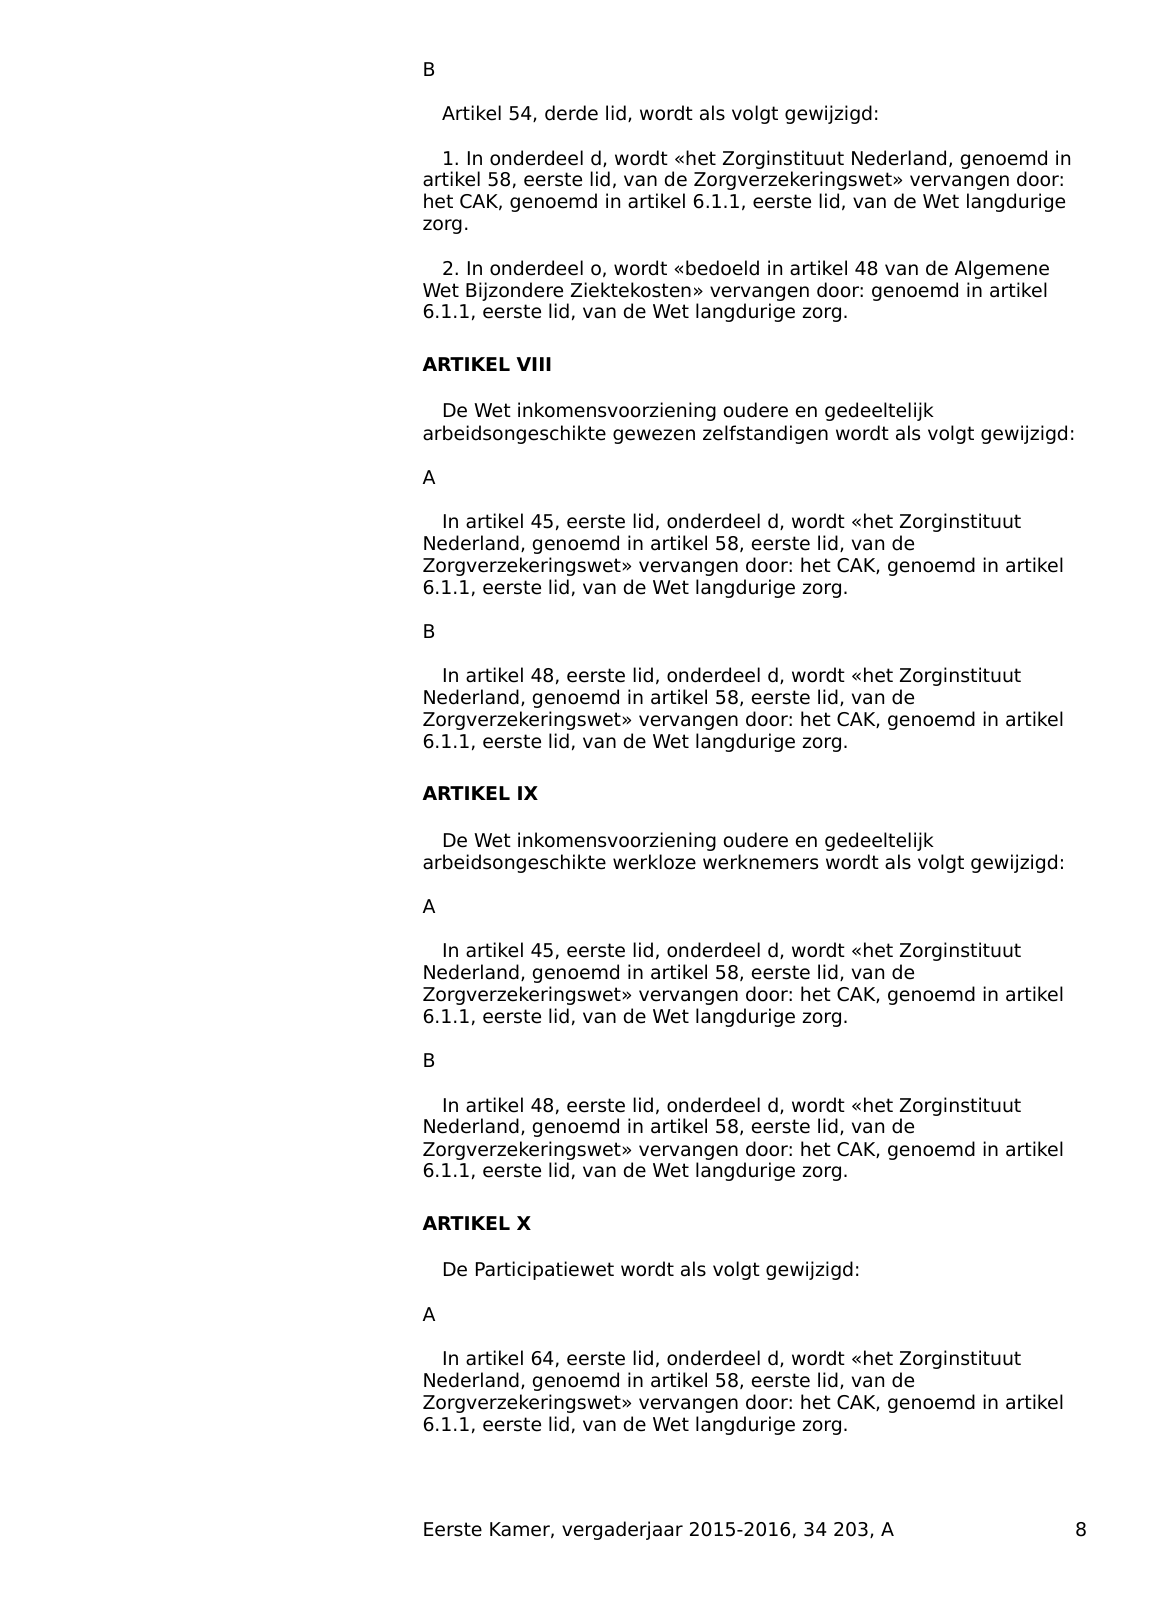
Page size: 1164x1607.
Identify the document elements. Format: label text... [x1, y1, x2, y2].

text De Wet inkomensvoorziening oudere en gedeeltelijk arbeidsongeschikte gewezen zelfstandigen wordt als volgt gewijzigd: [422, 400, 1087, 444]
text In artikel 45, eerste lid, onderdeel d, wordt «het Zorginstituut Nederland, genoemd in artikel 58, eerste lid, van de Zorgverzekeringswet» vervangen door: het CAK, genoemd in artikel 6.1.1, eerste lid, van de Wet langdurige zorg. [422, 511, 1087, 599]
text A [422, 896, 1087, 918]
text Artikel 54, derde lid, wordt als volgt gewijzigd: [422, 103, 1087, 125]
text B [422, 1050, 1087, 1072]
text B [422, 621, 1087, 643]
text De Participatiewet wordt als volgt gewijzigd: [422, 1259, 1087, 1281]
text B [422, 59, 1087, 81]
subtitle ARTIKEL VIII [422, 353, 1087, 375]
text A [422, 467, 1087, 488]
text De Wet inkomensvoorziening oudere en gedeeltelijk arbeidsongeschikte werkloze werknemers wordt als volgt gewijzigd: [422, 830, 1087, 874]
subtitle ARTIKEL IX [422, 783, 1087, 805]
text 2. In onderdeel o, wordt «bedoeld in artikel 48 van de Algemene Wet Bijzondere Ziektekosten» vervangen door: genoemd in artikel 6.1.1, eerste lid, van de Wet langdurige zorg. [422, 257, 1087, 323]
text In artikel 48, eerste lid, onderdeel d, wordt «het Zorginstituut Nederland, genoemd in artikel 58, eerste lid, van de Zorgverzekeringswet» vervangen door: het CAK, genoemd in artikel 6.1.1, eerste lid, van de Wet langdurige zorg. [422, 665, 1087, 753]
text In artikel 48, eerste lid, onderdeel d, wordt «het Zorginstituut Nederland, genoemd in artikel 58, eerste lid, van de Zorgverzekeringswet» vervangen door: het CAK, genoemd in artikel 6.1.1, eerste lid, van de Wet langdurige zorg. [422, 1094, 1087, 1182]
subtitle ARTIKEL X [422, 1212, 1087, 1234]
text In artikel 45, eerste lid, onderdeel d, wordt «het Zorginstituut Nederland, genoemd in artikel 58, eerste lid, van de Zorgverzekeringswet» vervangen door: het CAK, genoemd in artikel 6.1.1, eerste lid, van de Wet langdurige zorg. [422, 940, 1087, 1028]
text 1. In onderdeel d, wordt «het Zorginstituut Nederland, genoemd in artikel 58, eerste lid, van de Zorgverzekeringswet» vervangen door: het CAK, genoemd in artikel 6.1.1, eerste lid, van de Wet langdurige zorg. [422, 147, 1087, 235]
text In artikel 64, eerste lid, onderdeel d, wordt «het Zorginstituut Nederland, genoemd in artikel 58, eerste lid, van de Zorgverzekeringswet» vervangen door: het CAK, genoemd in artikel 6.1.1, eerste lid, van de Wet langdurige zorg. [422, 1348, 1087, 1436]
text A [422, 1303, 1087, 1326]
